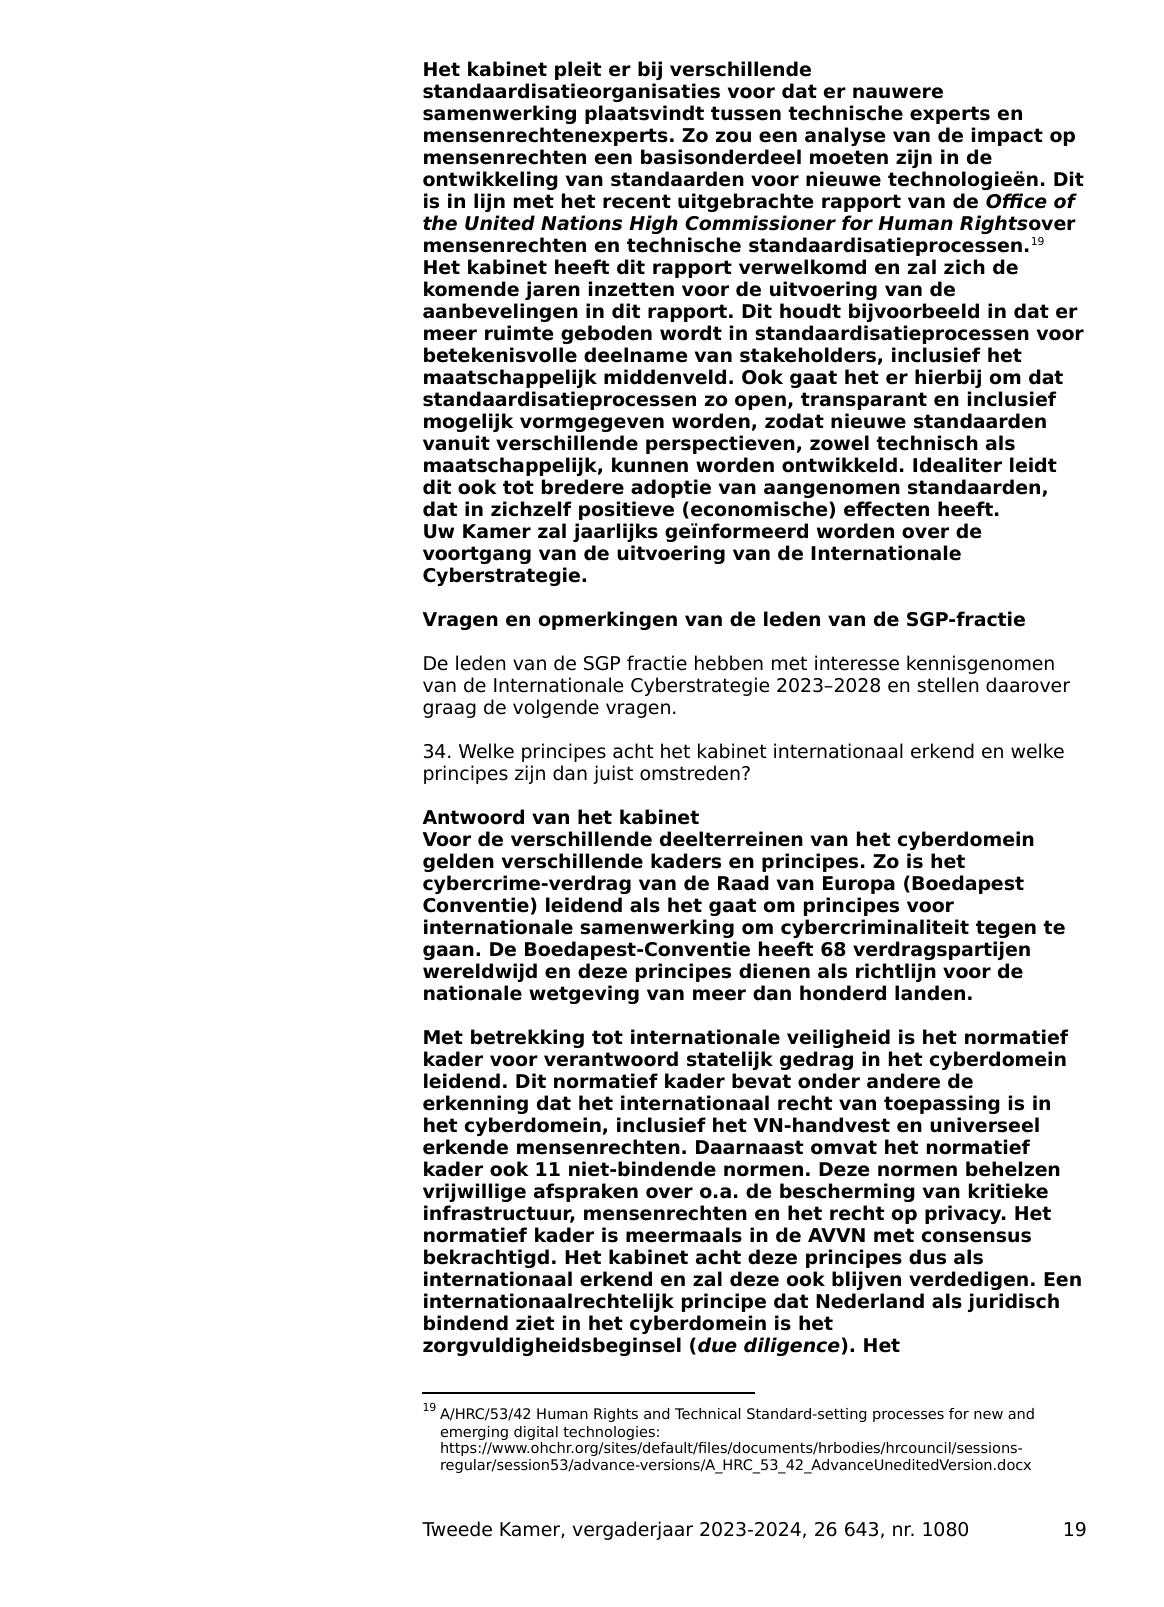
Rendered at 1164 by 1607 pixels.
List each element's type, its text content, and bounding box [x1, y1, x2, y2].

text A/HRC/53/42 Human Rights and Technical Standard-setting processes for new and emerging digital technologies: https://www.ohchr.org/sites/default/files/documents/hrbodies/hrcouncil/sessions-regular/session53/advance-versions/A_HRC_53_42_AdvanceUneditedVersion.docx [422, 1402, 1087, 1474]
text Het kabinet pleit er bij verschillende standaardisatieorganisaties voor dat er nauwere samenwerking plaatsvindt tussen technische experts en mensenrechtenexperts. Zo zou een analyse van de impact op mensenrechten een basisonderdeel moeten zijn in de ontwikkeling van standaarden voor nieuwe technologieën. Dit is in lijn met het recent uitgebrachte rapport van de Office of the United Nations High Commissioner for Human Rightsover mensenrechten en technische standaardisatieprocessen. Het kabinet heeft dit rapport verwelkomd en zal zich de komende jaren inzetten voor de uitvoering van de aanbevelingen in dit rapport. Dit houdt bijvoorbeeld in dat er meer ruimte geboden wordt in standaardisatieprocessen voor betekenisvolle deelname van stakeholders, inclusief het maatschappelijk middenveld. Ook gaat het er hierbij om dat standaardisatieprocessen zo open, transparant en inclusief mogelijk vormgegeven worden, zodat nieuwe standaarden vanuit verschillende perspectieven, zowel technisch als maatschappelijk, kunnen worden ontwikkeld. Idealiter leidt dit ook tot bredere adoptie van aangenomen standaarden, dat in zichzelf positieve (economische) effecten heeft. [422, 59, 1087, 521]
text 34. Welke principes acht het kabinet internationaal erkend en welke principes zijn dan juist omstreden? [422, 741, 1087, 785]
text De leden van de SGP fractie hebben met interesse kennisgenomen van de Internationale Cyberstrategie 2023–2028 en stellen daarover graag de volgende vragen. [422, 653, 1087, 719]
text Met betrekking tot internationale veiligheid is het normatief kader voor verantwoord statelijk gedrag in het cyberdomein leidend. Dit normatief kader bevat onder andere de erkenning dat het internationaal recht van toepassing is in het cyberdomein, inclusief het VN-handvest en universeel erkende mensenrechten. Daarnaast omvat het normatief kader ook 11 niet-bindende normen. Deze normen behelzen vrijwillige afspraken over o.a. de bescherming van kritieke infrastructuur, mensenrechten en het recht op privacy. Het normatief kader is meermaals in de AVVN met consensus bekrachtigd. Het kabinet acht deze principes dus als internationaal erkend en zal deze ook blijven verdedigen. Een internationaalrechtelijk principe dat Nederland als juridisch bindend ziet in het cyberdomein is het zorgvuldigheidsbeginsel (due diligence). Het [422, 1027, 1087, 1357]
text Antwoord van het kabinet [422, 807, 1087, 829]
text Voor de verschillende deelterreinen van het cyberdomein gelden verschillende kaders en principes. Zo is het cybercrime-verdrag van de Raad van Europa (Boedapest Conventie) leidend als het gaat om principes voor internationale samenwerking om cybercriminaliteit tegen te gaan. De Boedapest-Conventie heeft 68 verdragspartijen wereldwijd en deze principes dienen als richtlijn voor de nationale wetgeving van meer dan honderd landen. [422, 829, 1087, 1005]
text Uw Kamer zal jaarlijks geïnformeerd worden over de voortgang van de uitvoering van de Internationale Cyberstrategie. [422, 521, 1087, 587]
subtitle Vragen en opmerkingen van de leden van de SGP-fractie [422, 609, 1087, 631]
